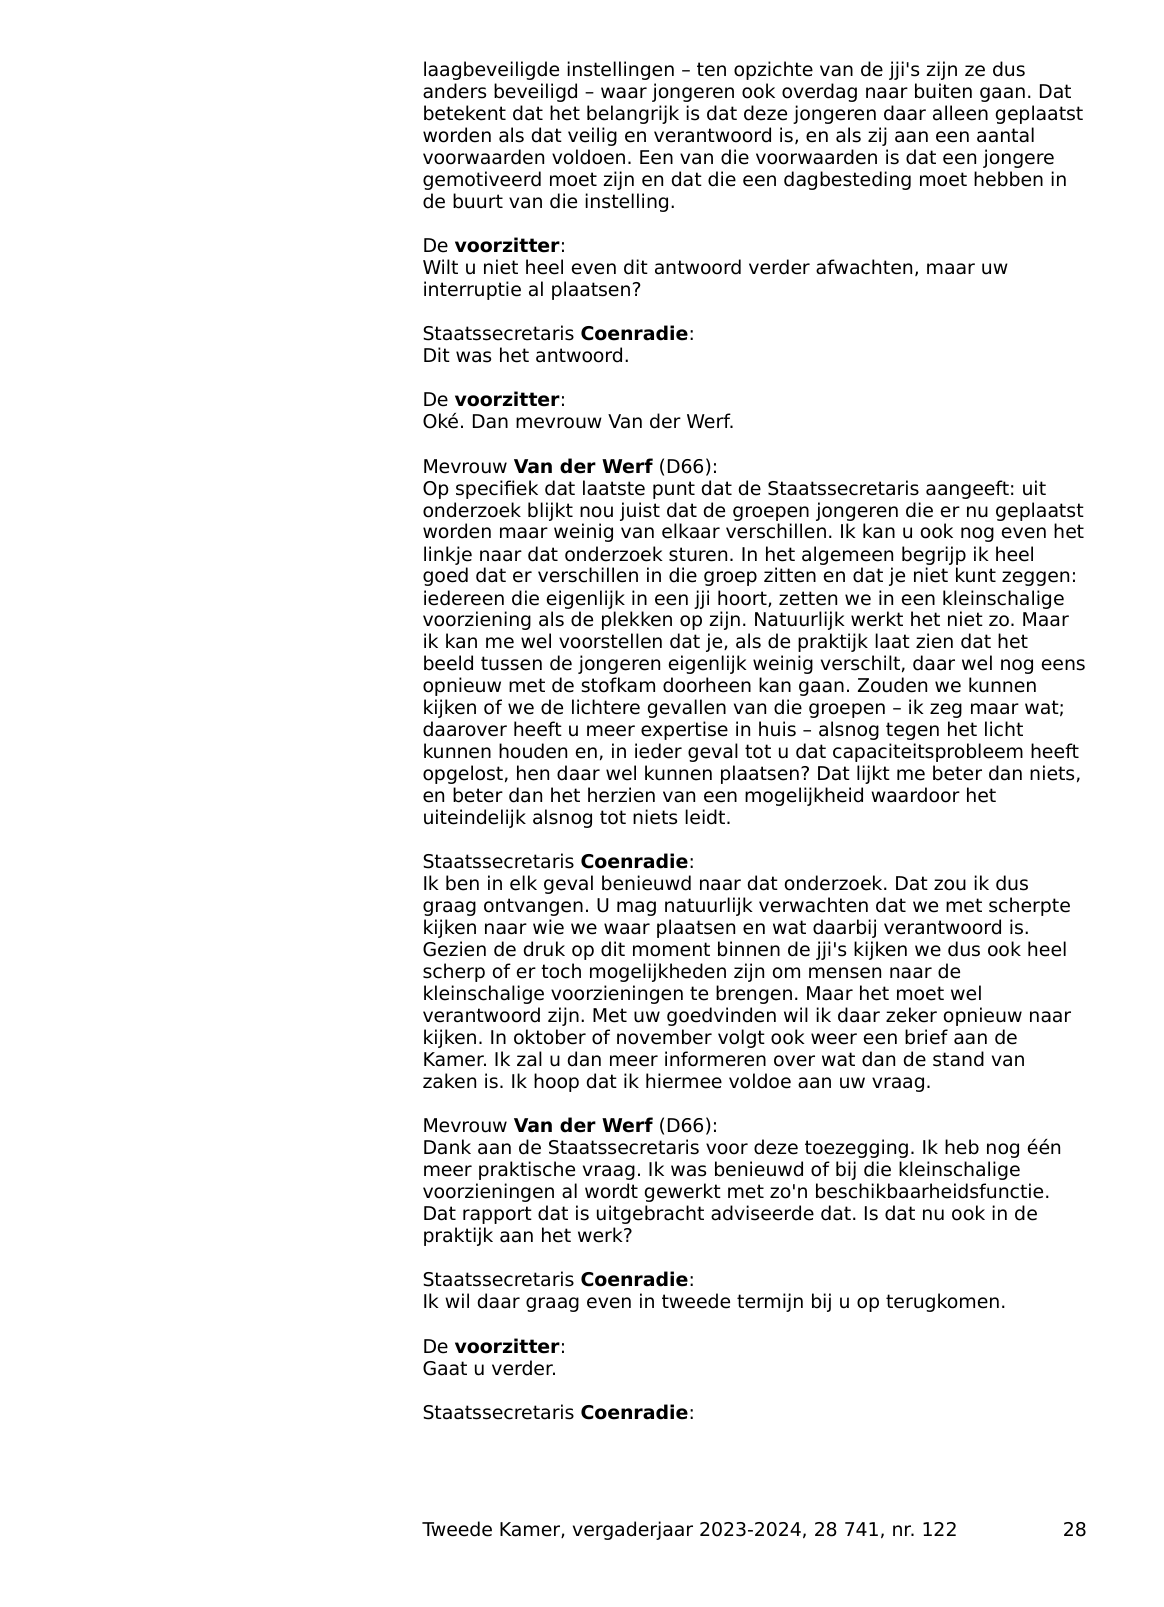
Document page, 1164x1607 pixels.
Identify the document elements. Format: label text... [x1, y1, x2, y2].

text Dit was het antwoord. [422, 345, 1087, 367]
text De voorzitter: [422, 235, 1087, 257]
text Op specifiek dat laatste punt dat de Staatssecretaris aangeeft: uit onderzoek blijkt nou juist dat de groepen jongeren die er nu geplaatst worden maar weinig van elkaar verschillen. Ik kan u ook nog even het linkje naar dat onderzoek sturen. In het algemeen begrijp ik heel goed dat er verschillen in die groep zitten en dat je niet kunt zeggen: iedereen die eigenlijk in een jji hoort, zetten we in een kleinschalige voorziening als de plekken op zijn. Natuurlijk werkt het niet zo. Maar ik kan me wel voorstellen dat je, als de praktijk laat zien dat het beeld tussen de jongeren eigenlijk weinig verschilt, daar wel nog eens opnieuw met de stofkam doorheen kan gaan. Zouden we kunnen kijken of we de lichtere gevallen van die groepen – ik zeg maar wat; daarover heeft u meer expertise in huis – alsnog tegen het licht kunnen houden en, in ieder geval tot u dat capaciteitsprobleem heeft opgelost, hen daar wel kunnen plaatsen? Dat lijkt me beter dan niets, en beter dan het herzien van een mogelijkheid waardoor het uiteindelijk alsnog tot niets leidt. [422, 477, 1087, 829]
text Staatssecretaris Coenradie: [422, 323, 1087, 345]
text Mevrouw Van der Werf (D66): [422, 1115, 1087, 1137]
text Dank aan de Staatssecretaris voor deze toezegging. Ik heb nog één meer praktische vraag. Ik was benieuwd of bij die kleinschalige voorzieningen al wordt gewerkt met zo'n beschikbaarheidsfunctie. Dat rapport dat is uitgebracht adviseerde dat. Is dat nu ook in de praktijk aan het werk? [422, 1137, 1087, 1247]
text De voorzitter: [422, 1336, 1087, 1357]
text Staatssecretaris Coenradie: [422, 1269, 1087, 1291]
text De voorzitter: [422, 389, 1087, 411]
text Oké. Dan mevrouw Van der Werf. [422, 411, 1087, 433]
text Wilt u niet heel even dit antwoord verder afwachten, maar uw interruptie al plaatsen? [422, 257, 1087, 301]
text Mevrouw Van der Werf (D66): [422, 456, 1087, 477]
text Staatssecretaris Coenradie: [422, 1402, 1087, 1424]
text laagbeveiligde instellingen – ten opzichte van de jji's zijn ze dus anders beveiligd – waar jongeren ook overdag naar buiten gaan. Dat betekent dat het belangrijk is dat deze jongeren daar alleen geplaatst worden als dat veilig en verantwoord is, en als zij aan een aantal voorwaarden voldoen. Een van die voorwaarden is dat een jongere gemotiveerd moet zijn en dat die een dagbesteding moet hebben in de buurt van die instelling. [422, 59, 1087, 213]
text Ik wil daar graag even in tweede termijn bij u op terugkomen. [422, 1291, 1087, 1313]
text Gaat u verder. [422, 1357, 1087, 1379]
text Staatssecretaris Coenradie: [422, 851, 1087, 873]
text Ik ben in elk geval benieuwd naar dat onderzoek. Dat zou ik dus graag ontvangen. U mag natuurlijk verwachten dat we met scherpte kijken naar wie we waar plaatsen en wat daarbij verantwoord is. Gezien de druk op dit moment binnen de jji's kijken we dus ook heel scherp of er toch mogelijkheden zijn om mensen naar de kleinschalige voorzieningen te brengen. Maar het moet wel verantwoord zijn. Met uw goedvinden wil ik daar zeker opnieuw naar kijken. In oktober of november volgt ook weer een brief aan de Kamer. Ik zal u dan meer informeren over wat dan de stand van zaken is. Ik hoop dat ik hiermee voldoe aan uw vraag. [422, 873, 1087, 1093]
